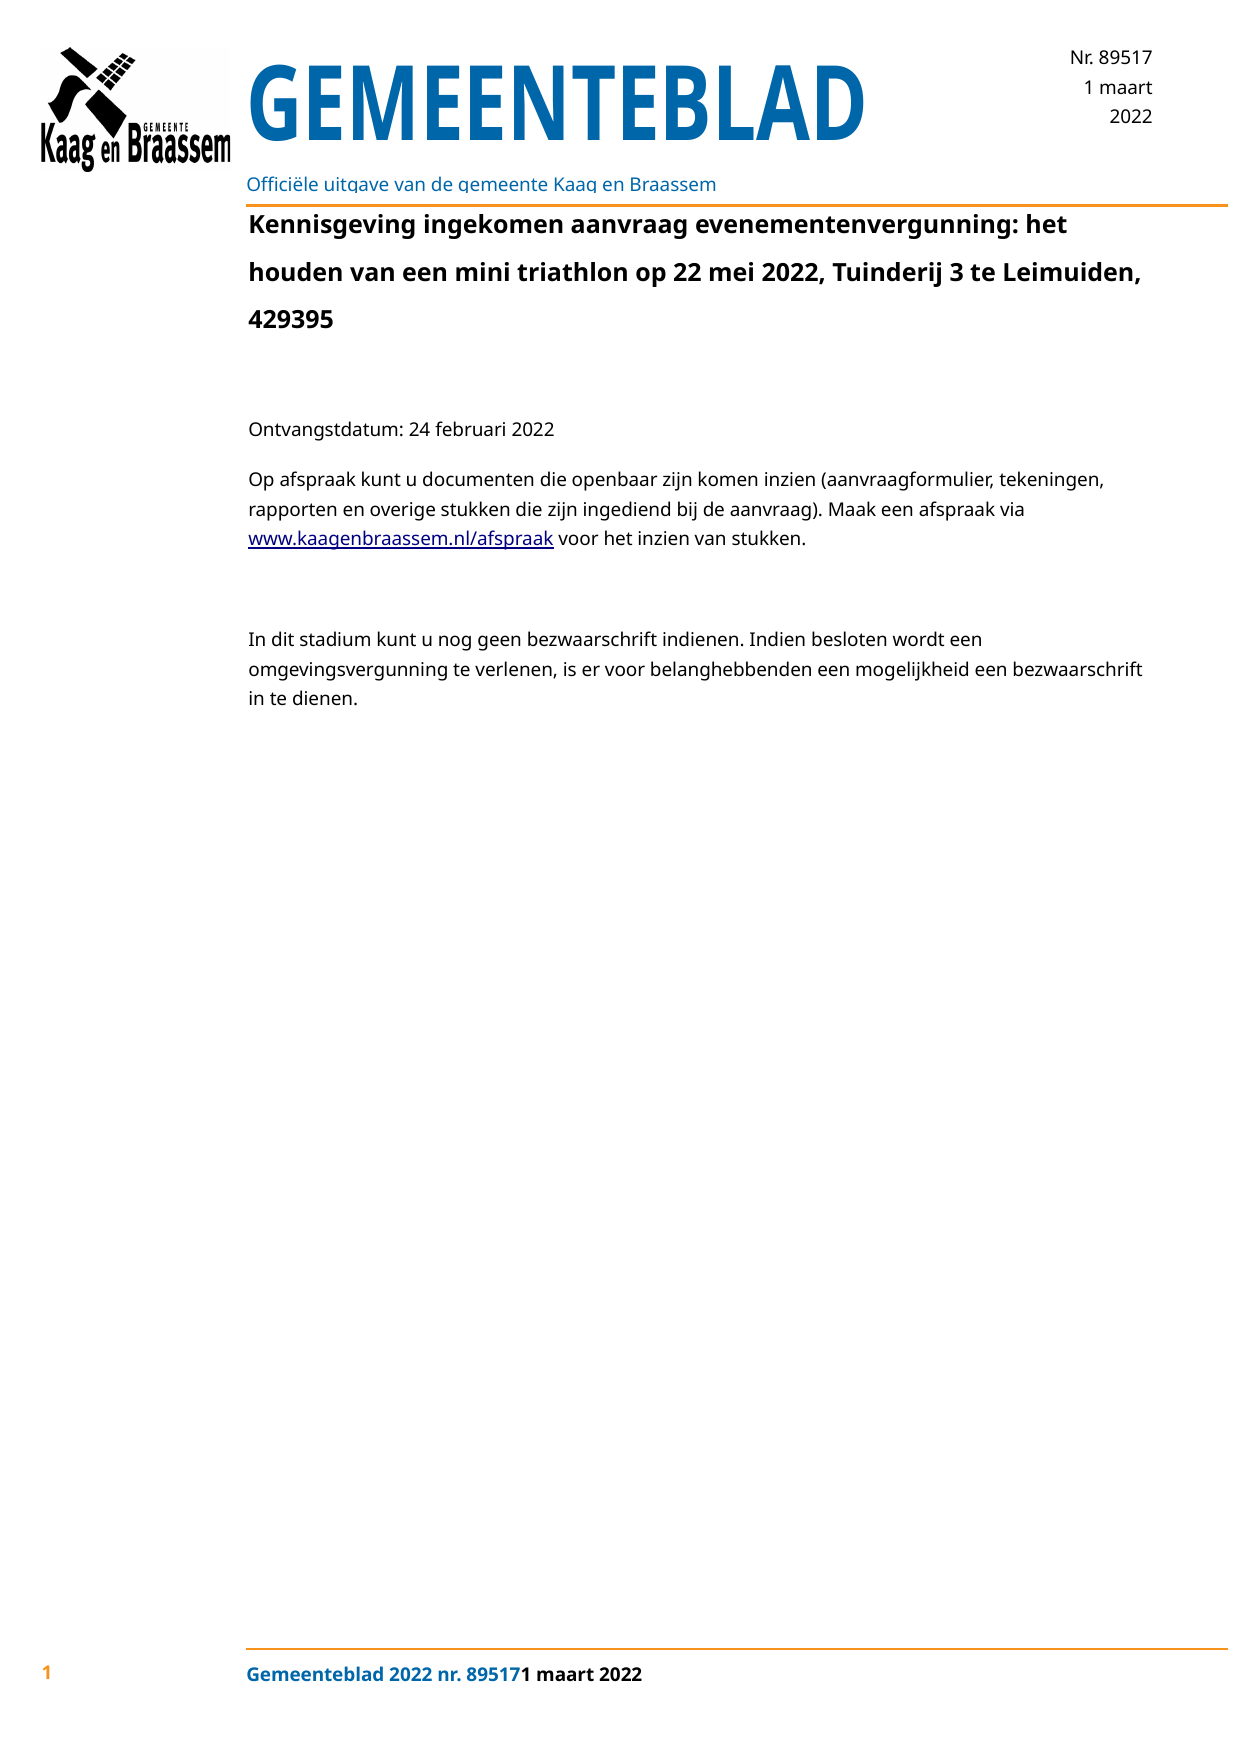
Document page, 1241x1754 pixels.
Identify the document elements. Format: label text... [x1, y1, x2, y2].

text Op afspraak kunt u documenten die openbaar zijn komen inzien (aanvraagformulier, tekeningen, rapporten en overige stukken die zijn ingediend bij de aanvraag). Maak een afspraak via www.kaagenbraassem.nl/afspraak voor het inzien van stukken. [248, 466, 1152, 551]
text In dit stadium kunt u nog geen bezwaarschrift indienen. Indien besloten wordt een omgevingsvergunning te verlenen, is er voor belanghebbenden een mogelijkheid een bezwaarschrift in te dienen. [248, 626, 1152, 711]
picture [41, 47, 231, 172]
text Kennisgeving ingekomen aanvraag evenementenvergunning: het houden van een mini triathlon op 22 mei 2022, Tuinderij 3 te Leimuiden, 429395 [248, 207, 1152, 336]
text Ontvangstdatum: 24 februari 2022 [248, 416, 1152, 442]
